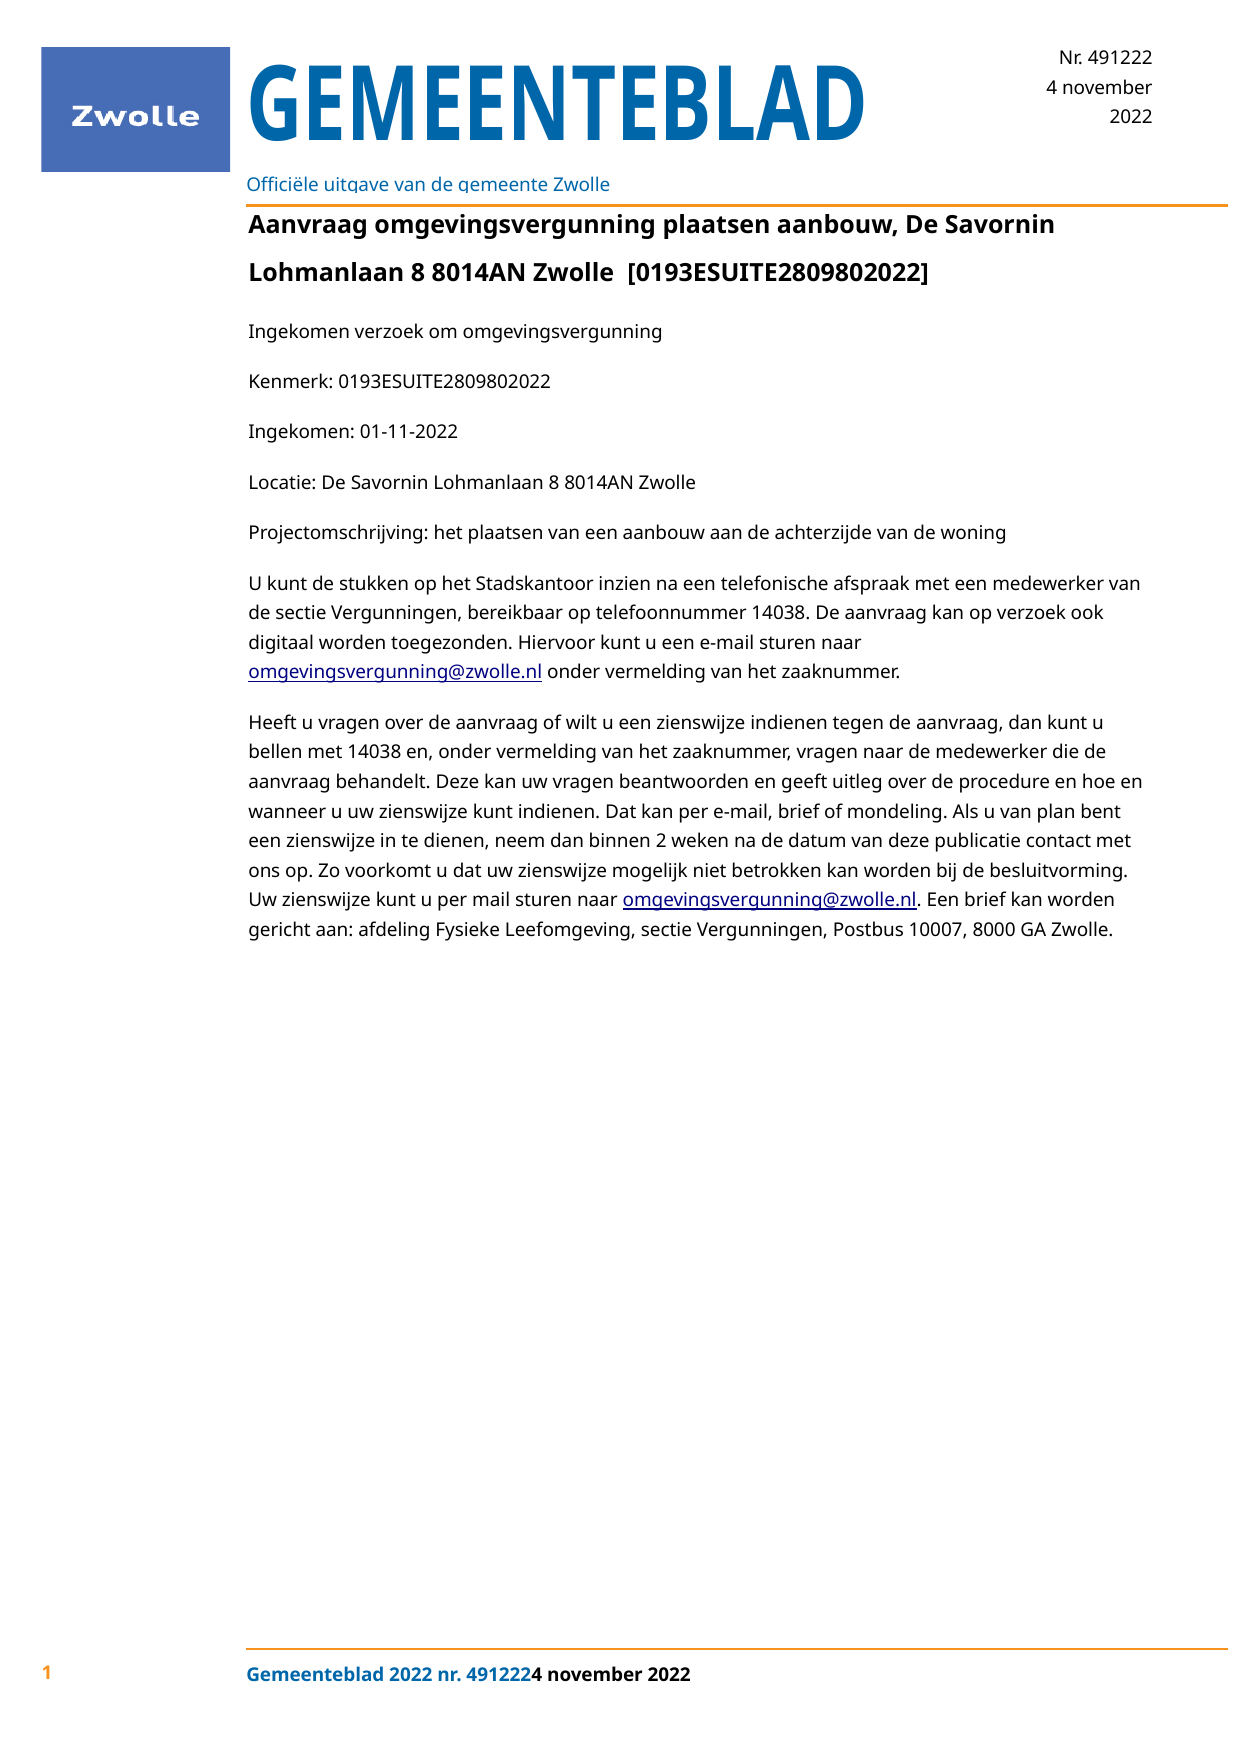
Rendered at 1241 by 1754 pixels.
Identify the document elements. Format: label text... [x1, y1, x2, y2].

text U kunt de stukken op het Stadskantoor inzien na een telefonische afspraak met een medewerker van de sectie Vergunningen, bereikbaar op telefoonnummer 14038. De aanvraag kan op verzoek ook digitaal worden toegezonden. Hiervoor kunt u een e-mail sturen naar omgevingsvergunning@zwolle.nl onder vermelding van het zaaknummer. [248, 570, 1152, 684]
text Locatie: De Savornin Lohmanlaan 8 8014AN Zwolle [248, 469, 1152, 495]
picture [41, 47, 231, 172]
text Projectomschrijving: het plaatsen van een aanbouw aan de achterzijde van de woning [248, 519, 1152, 545]
text Heeft u vragen over de aanvraag of wilt u een zienswijze indienen tegen de aanvraag, dan kunt u bellen met 14038 en, onder vermelding van het zaaknummer, vragen naar de medewerker die de aanvraag behandelt. Deze kan uw vragen beantwoorden en geeft uitleg over de procedure en hoe en wanneer u uw zienswijze kunt indienen. Dat kan per e-mail, brief of mondeling. Als u van plan bent een zienswijze in te dienen, neem dan binnen 2 weken na de datum van deze publicatie contact met ons op. Zo voorkomt u dat uw zienswijze mogelijk niet betrokken kan worden bij de besluitvorming. Uw zienswijze kunt u per mail sturen naar omgevingsvergunning@zwolle.nl. Een brief kan worden gericht aan: afdeling Fysieke Leefomgeving, sectie Vergunningen, Postbus 10007, 8000 GA Zwolle. [248, 709, 1152, 942]
text Kenmerk: 0193ESUITE2809802022 [248, 368, 1152, 394]
text Aanvraag omgevingsvergunning plaatsen aanbouw, De Savornin Lohmanlaan 8 8014AN Zwolle [0193ESUITE2809802022] [248, 207, 1152, 288]
text Ingekomen: 01-11-2022 [248, 419, 1152, 444]
text Ingekomen verzoek om omgevingsvergunning [248, 318, 1152, 344]
